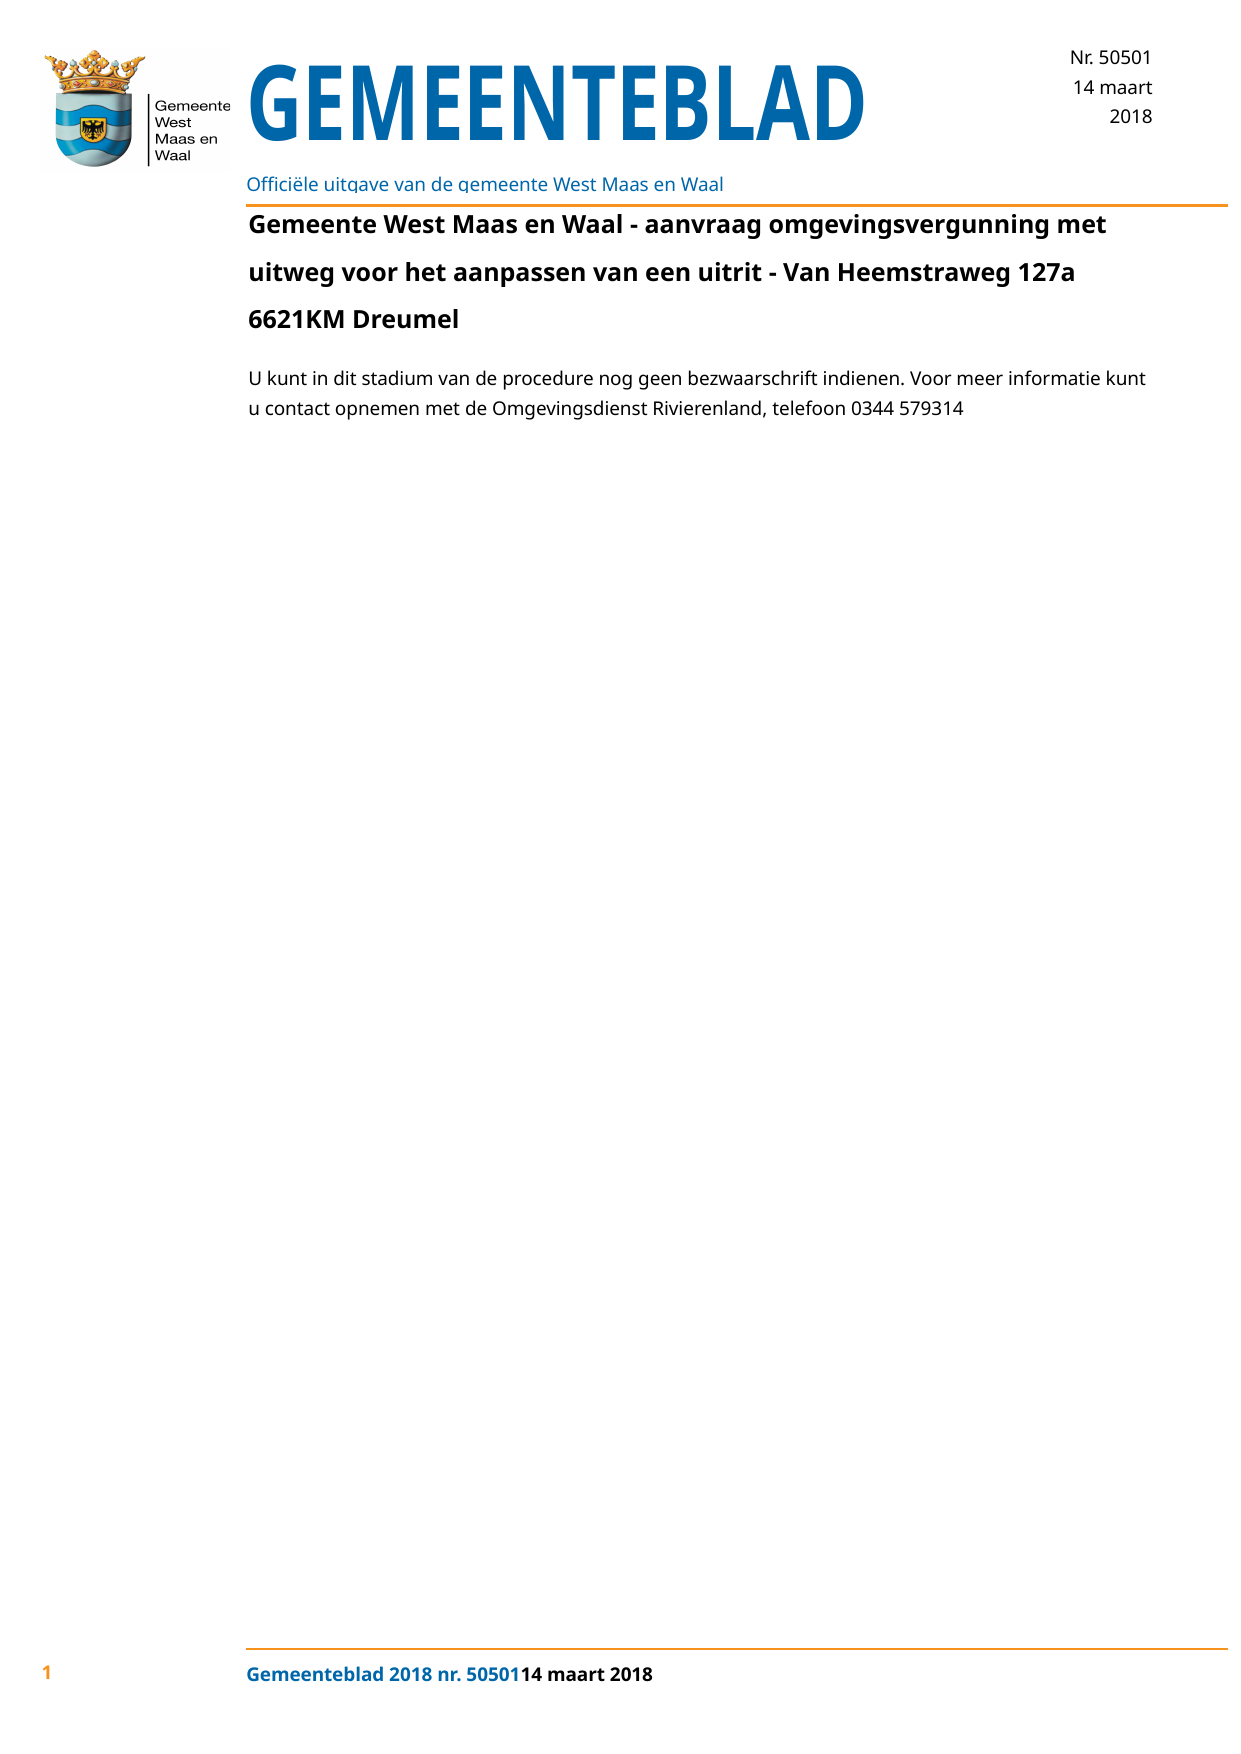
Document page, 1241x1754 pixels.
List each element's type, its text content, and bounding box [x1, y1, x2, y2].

text U kunt in dit stadium van de procedure nog geen bezwaarschrift indienen. Voor meer informatie kunt u contact opnemen met de Omgevingsdienst Rivierenland, telefoon 0344 579314 [248, 366, 1152, 421]
text Gemeente West Maas en Waal - aanvraag omgevingsvergunning met uitweg voor het aanpassen van een uitrit - Van Heemstraweg 127a 6621KM Dreumel [248, 207, 1152, 336]
picture [41, 47, 231, 172]
